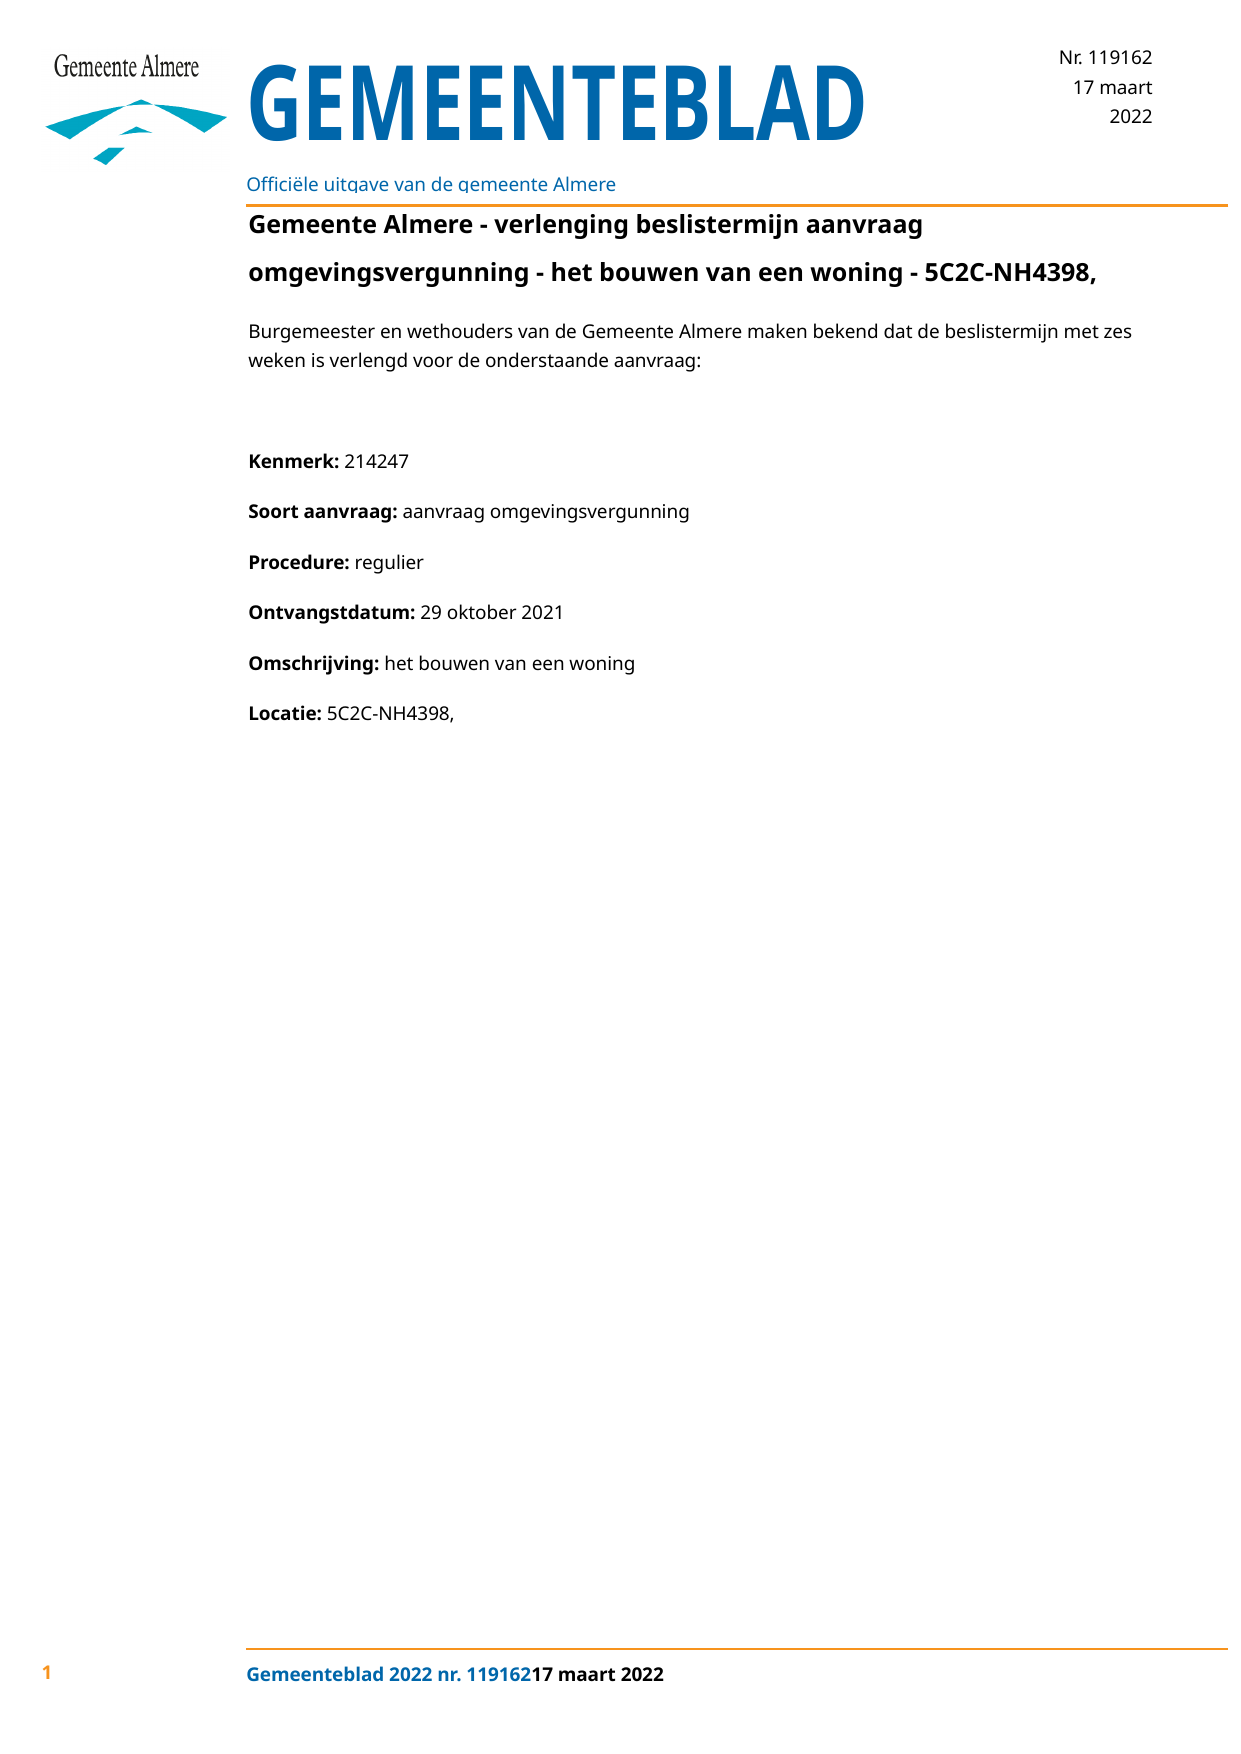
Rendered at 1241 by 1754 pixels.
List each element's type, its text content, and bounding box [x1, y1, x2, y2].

text Gemeente Almere - verlenging beslistermijn aanvraag omgevingsvergunning - het bouwen van een woning - 5C2C-NH4398, [248, 207, 1152, 288]
text Burgemeester en wethouders van de Gemeente Almere maken bekend dat de beslistermijn met zes weken is verlengd voor de onderstaande aanvraag: [248, 318, 1152, 373]
text Ontvangstdatum: 29 oktober 2021 [248, 599, 1152, 625]
text Soort aanvraag: aanvraag omgevingsvergunning [248, 499, 1152, 524]
picture [41, 47, 231, 172]
text Omschrijving: het bouwen van een woning [248, 650, 1152, 676]
text Kenmerk: 214247 [248, 448, 1152, 474]
text Procedure: regulier [248, 549, 1152, 575]
text Locatie: 5C2C-NH4398, [248, 700, 1152, 726]
